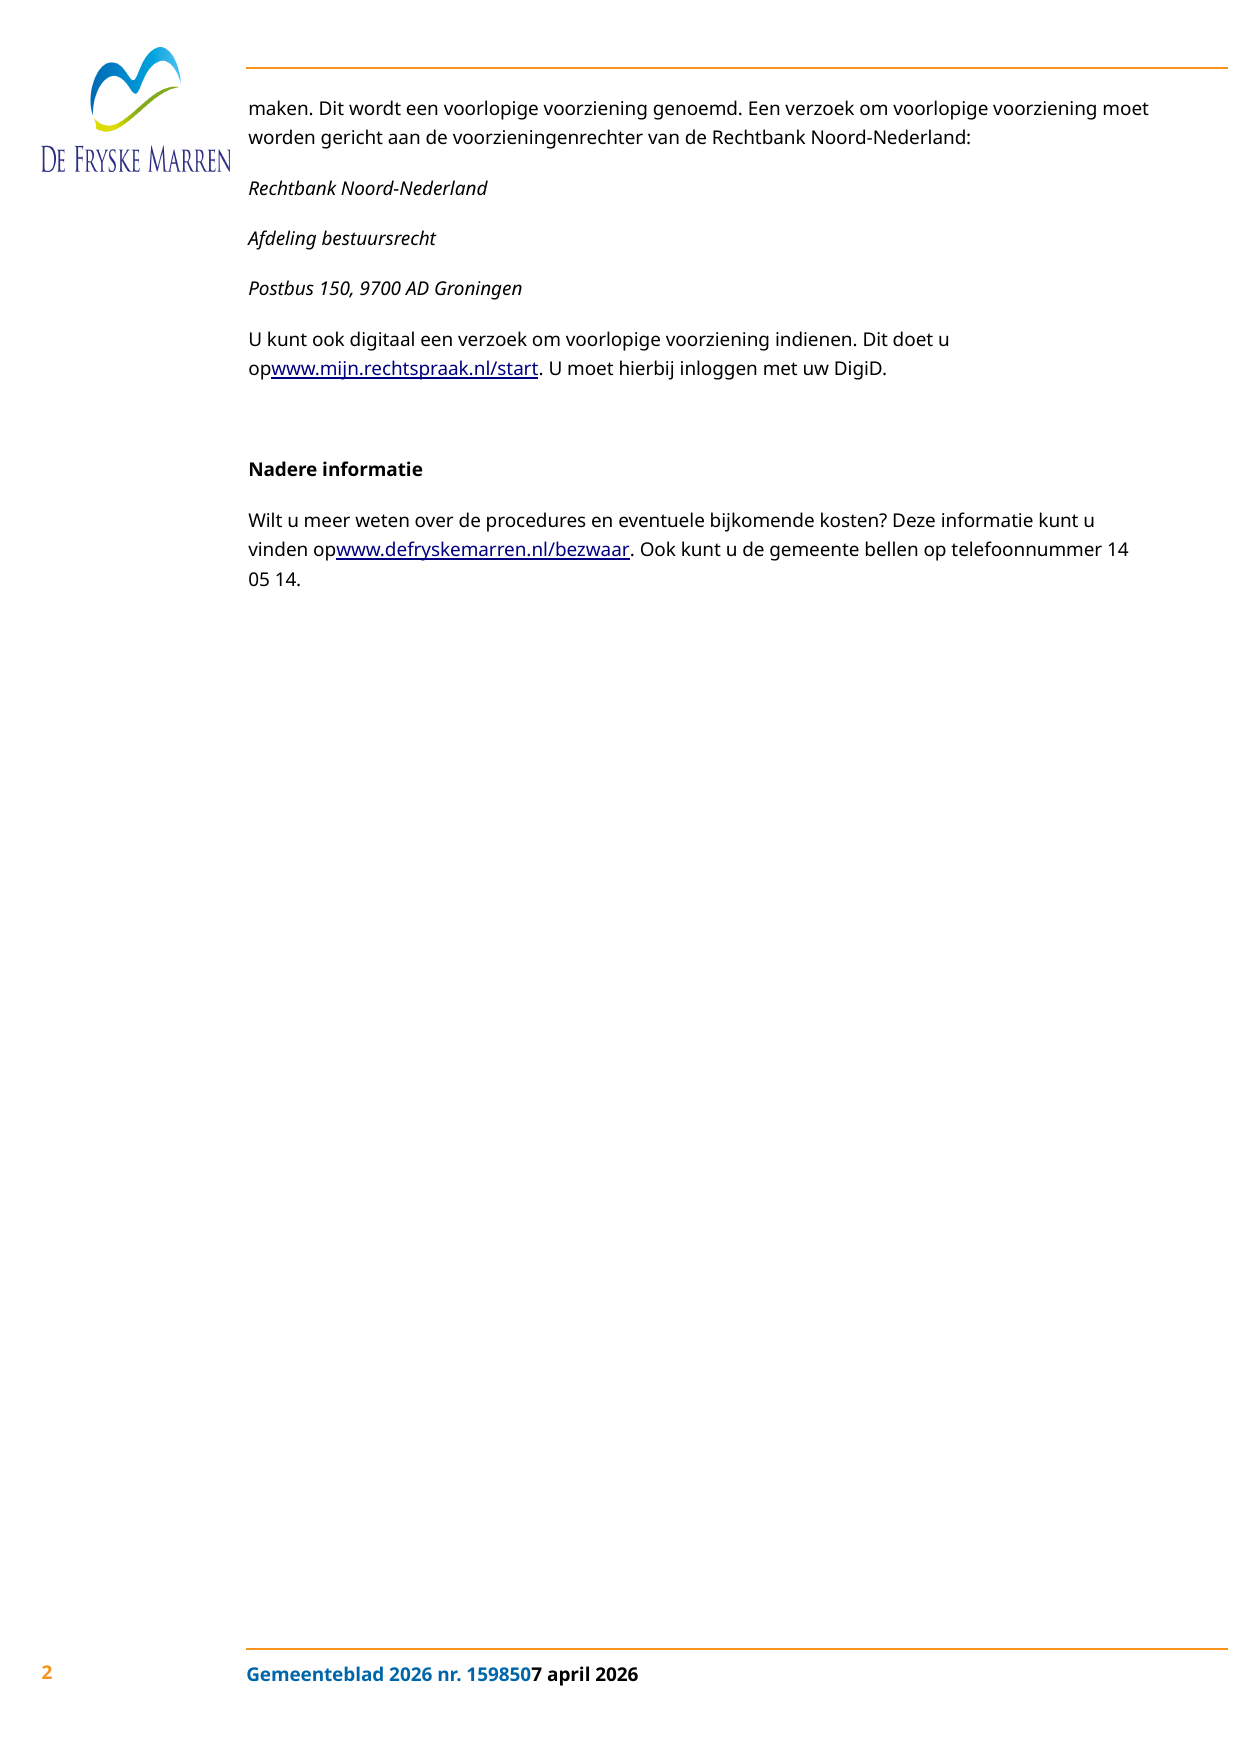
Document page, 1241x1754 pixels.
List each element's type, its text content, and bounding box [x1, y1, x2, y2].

text Nadere informatie [248, 456, 1152, 482]
text Rechtbank Noord-Nederland [248, 175, 1152, 201]
text Postbus 150, 9700 AD Groningen [248, 276, 1152, 301]
text U kunt ook digitaal een verzoek om voorlopige voorziening indienen. Dit doet u opwww.mijn.rechtspraak.nl/start. U moet hierbij inloggen met uw DigiD. [248, 326, 1152, 381]
text Afdeling bestuursrecht [248, 225, 1152, 251]
picture [41, 47, 231, 172]
text maken. Dit wordt een voorlopige voorziening genoemd. Een verzoek om voorlopige voorziening moet worden gericht aan de voorzieningenrechter van de Rechtbank Noord-Nederland: [248, 95, 1152, 150]
text Wilt u meer weten over de procedures en eventuele bijkomende kosten? Deze informatie kunt u vinden opwww.defryskemarren.nl/bezwaar. Ook kunt u de gemeente bellen op telefoonnummer 14 05 14. [248, 507, 1152, 592]
